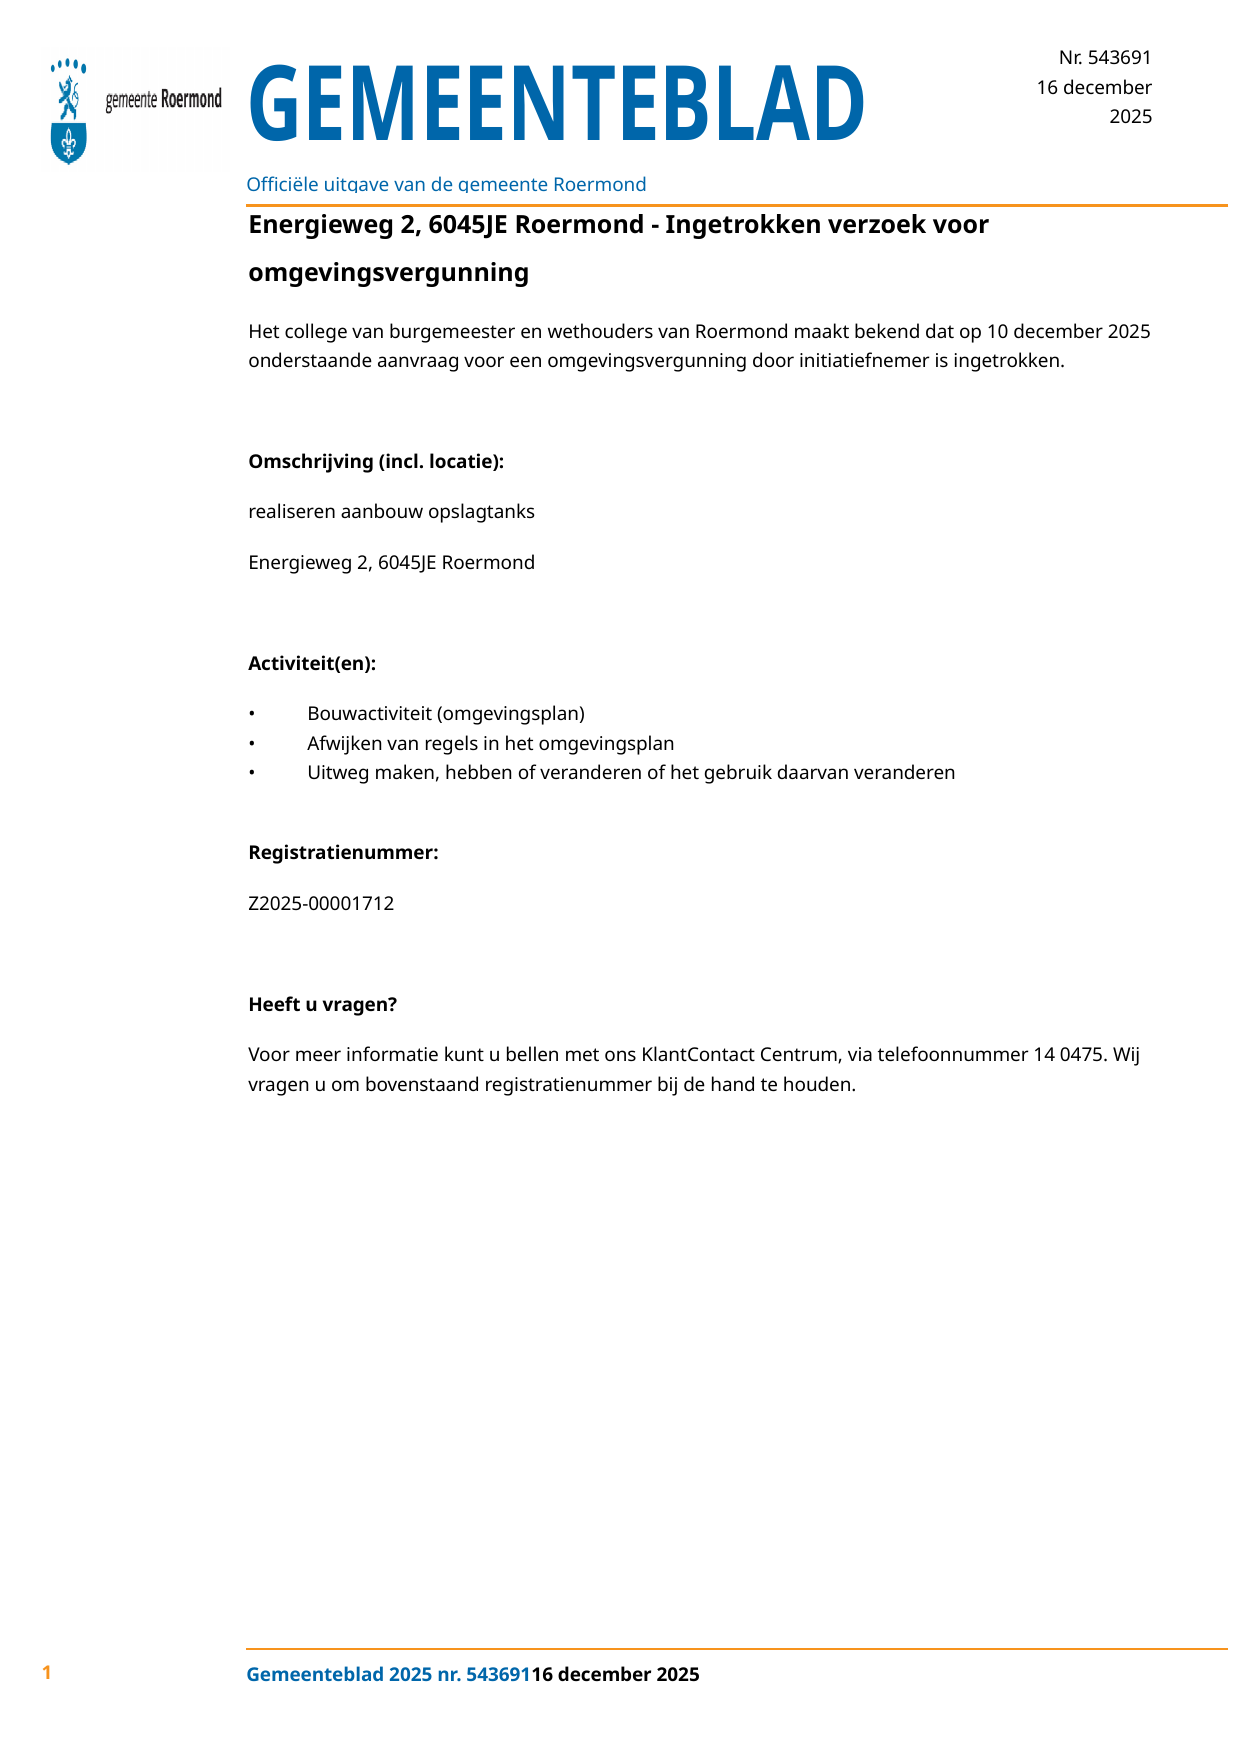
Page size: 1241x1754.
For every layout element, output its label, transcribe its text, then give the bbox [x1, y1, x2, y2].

text realiseren aanbouw opslagtanks [248, 499, 1152, 524]
picture [41, 47, 231, 172]
text Het college van burgemeester en wethouders van Roermond maakt bekend dat op 10 december 2025 onderstaande aanvraag voor een omgevingsvergunning door initiatiefnemer is ingetrokken. [248, 318, 1152, 373]
text Voor meer informatie kunt u bellen met ons KlantContact Centrum, via telefoonnummer 14 0475. Wij vragen u om bovenstaand registratienummer bij de hand te houden. [248, 1041, 1152, 1097]
text Z2025-00001712 [248, 890, 1152, 916]
list Uitweg maken, hebben of veranderen of het gebruik daarvan veranderen [248, 759, 1152, 785]
text Heeft u vragen? [248, 991, 1152, 1017]
text Omschrijving (incl. locatie): [248, 448, 1152, 474]
text Energieweg 2, 6045JE Roermond [248, 549, 1152, 575]
list Afwijken van regels in het omgevingsplan [248, 730, 1152, 756]
text Energieweg 2, 6045JE Roermond - Ingetrokken verzoek voor omgevingsvergunning [248, 207, 1152, 288]
text Registratienummer: [248, 839, 1152, 865]
list Bouwactiviteit (omgevingsplan) [248, 700, 1152, 726]
text Activiteit(en): [248, 650, 1152, 676]
